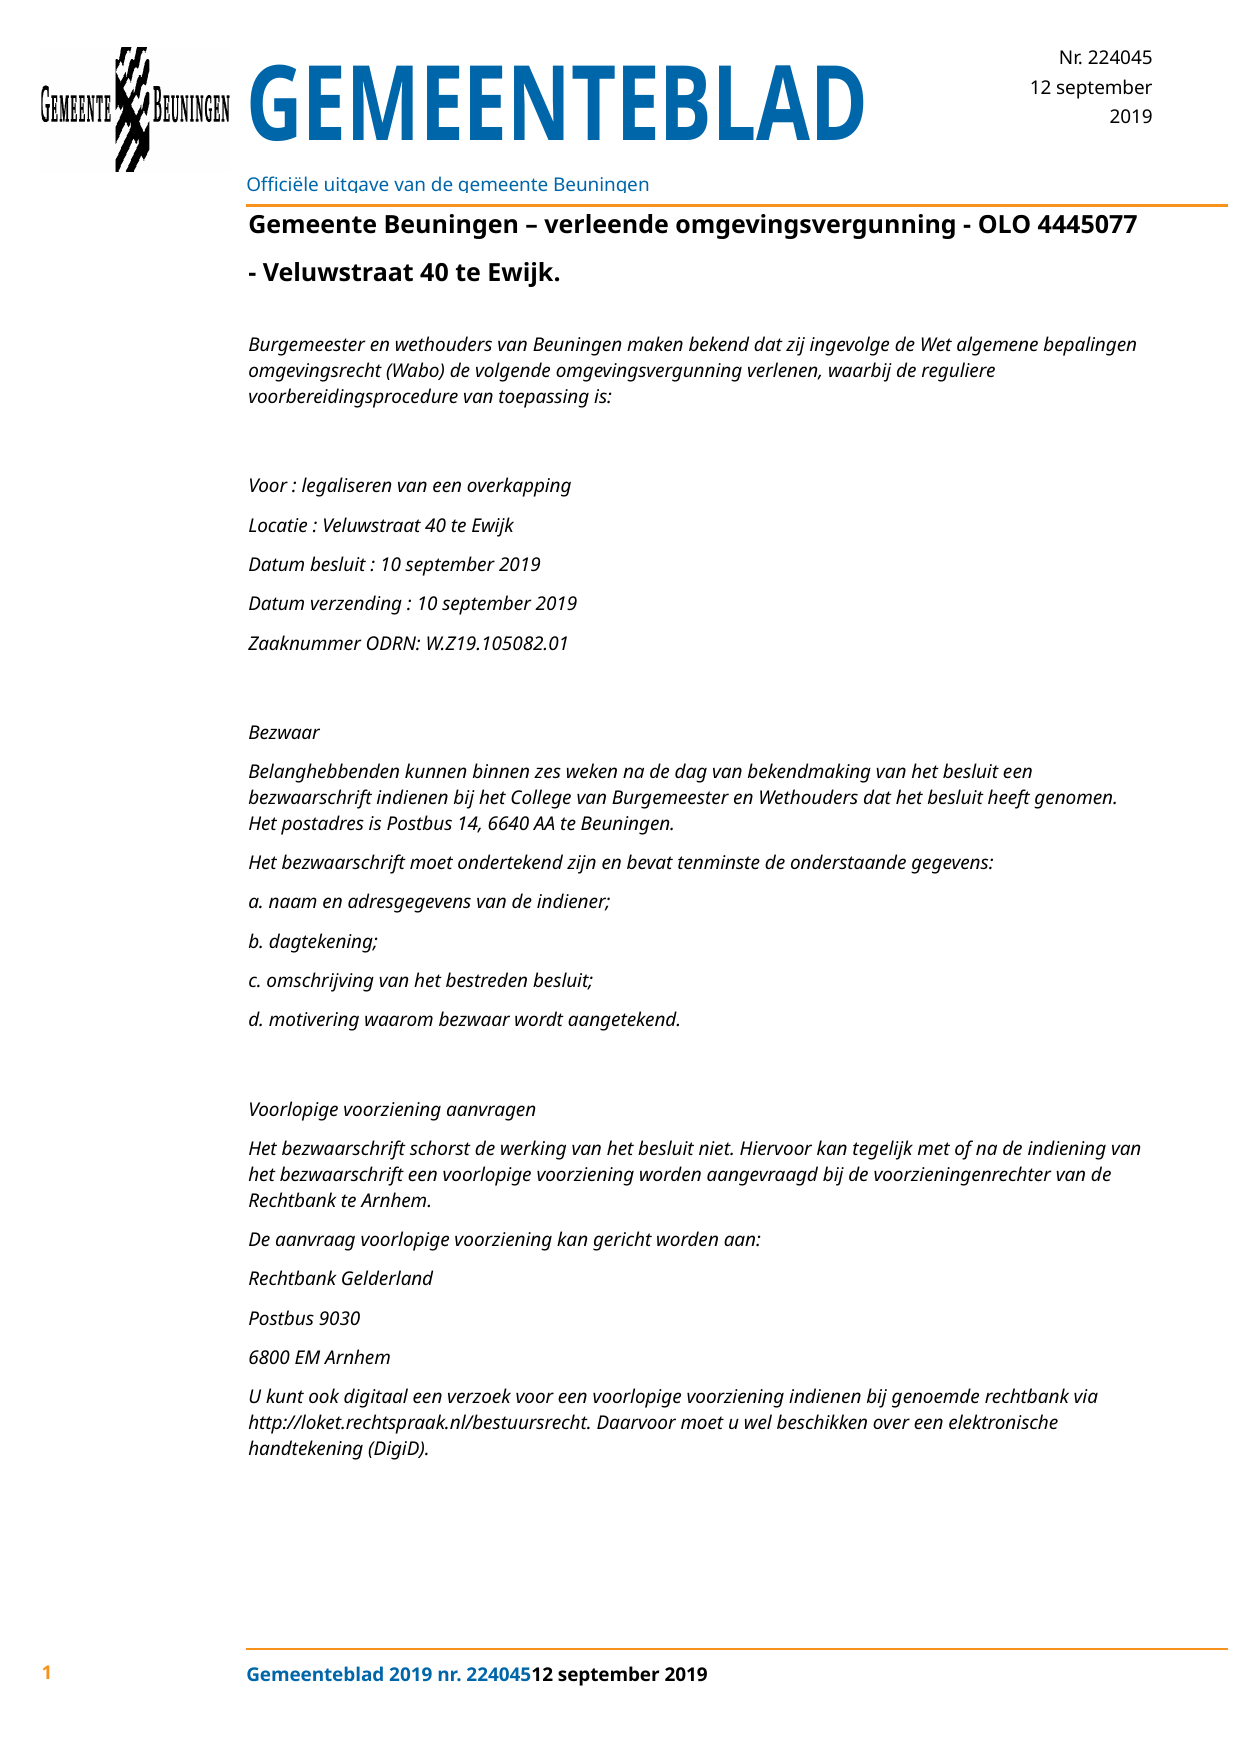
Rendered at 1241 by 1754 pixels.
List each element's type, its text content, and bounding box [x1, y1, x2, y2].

text a. naam en adresgegevens van de indiener; [248, 889, 1152, 914]
text Postbus 9030 [248, 1305, 1152, 1330]
text Burgemeester en wethouders van Beuningen maken bekend dat zij ingevolge de Wet algemene bepalingen omgevingsrecht (Wabo) de volgende omgevingsvergunning verlenen, waarbij de reguliere voorbereidingsprocedure van toepassing is: [248, 331, 1152, 409]
text Locatie : Veluwstraat 40 te Ewijk [248, 512, 1152, 538]
text De aanvraag voorlopige voorziening kan gericht worden aan: [248, 1226, 1152, 1252]
text Het bezwaarschrift moet ondertekend zijn en bevat tenminste de onderstaande gegevens: [248, 849, 1152, 875]
text 6800 EM Arnhem [248, 1344, 1152, 1370]
text Het bezwaarschrift schorst de werking van het besluit niet. Hiervoor kan tegelijk met of na de indiening van het bezwaarschrift een voorlopige voorziening worden aangevraagd bij de voorzieningenrechter van de Rechtbank te Arnhem. [248, 1135, 1152, 1213]
text Datum verzending : 10 september 2019 [248, 590, 1152, 616]
text U kunt ook digitaal een verzoek voor een voorlopige voorziening indienen bij genoemde rechtbank via http://loket.rechtspraak.nl/bestuursrecht. Daarvoor moet u wel beschikken over een elektronische handtekening (DigiD). [248, 1383, 1152, 1460]
picture [41, 47, 231, 172]
text Gemeente Beuningen – verleende omgevingsvergunning - OLO 4445077 - Veluwstraat 40 te Ewijk. [248, 207, 1152, 288]
text Datum besluit : 10 september 2019 [248, 551, 1152, 577]
text Rechtbank Gelderland [248, 1265, 1152, 1291]
text b. dagtekening; [248, 928, 1152, 954]
text Bezwaar [248, 719, 1152, 745]
text Zaaknummer ODRN: W.Z19.105082.01 [248, 630, 1152, 655]
text d. motivering waarom bezwaar wordt aangetekend. [248, 1006, 1152, 1032]
text c. omschrijving van het bestreden besluit; [248, 967, 1152, 993]
text Belanghebbenden kunnen binnen zes weken na de dag van bekendmaking van het besluit een bezwaarschrift indienen bij het College van Burgemeester en Wethouders dat het besluit heeft genomen. Het postadres is Postbus 14, 6640 AA te Beuningen. [248, 759, 1152, 836]
text Voor : legaliseren van een overkapping [248, 473, 1152, 498]
text Voorlopige voorziening aanvragen [248, 1096, 1152, 1122]
